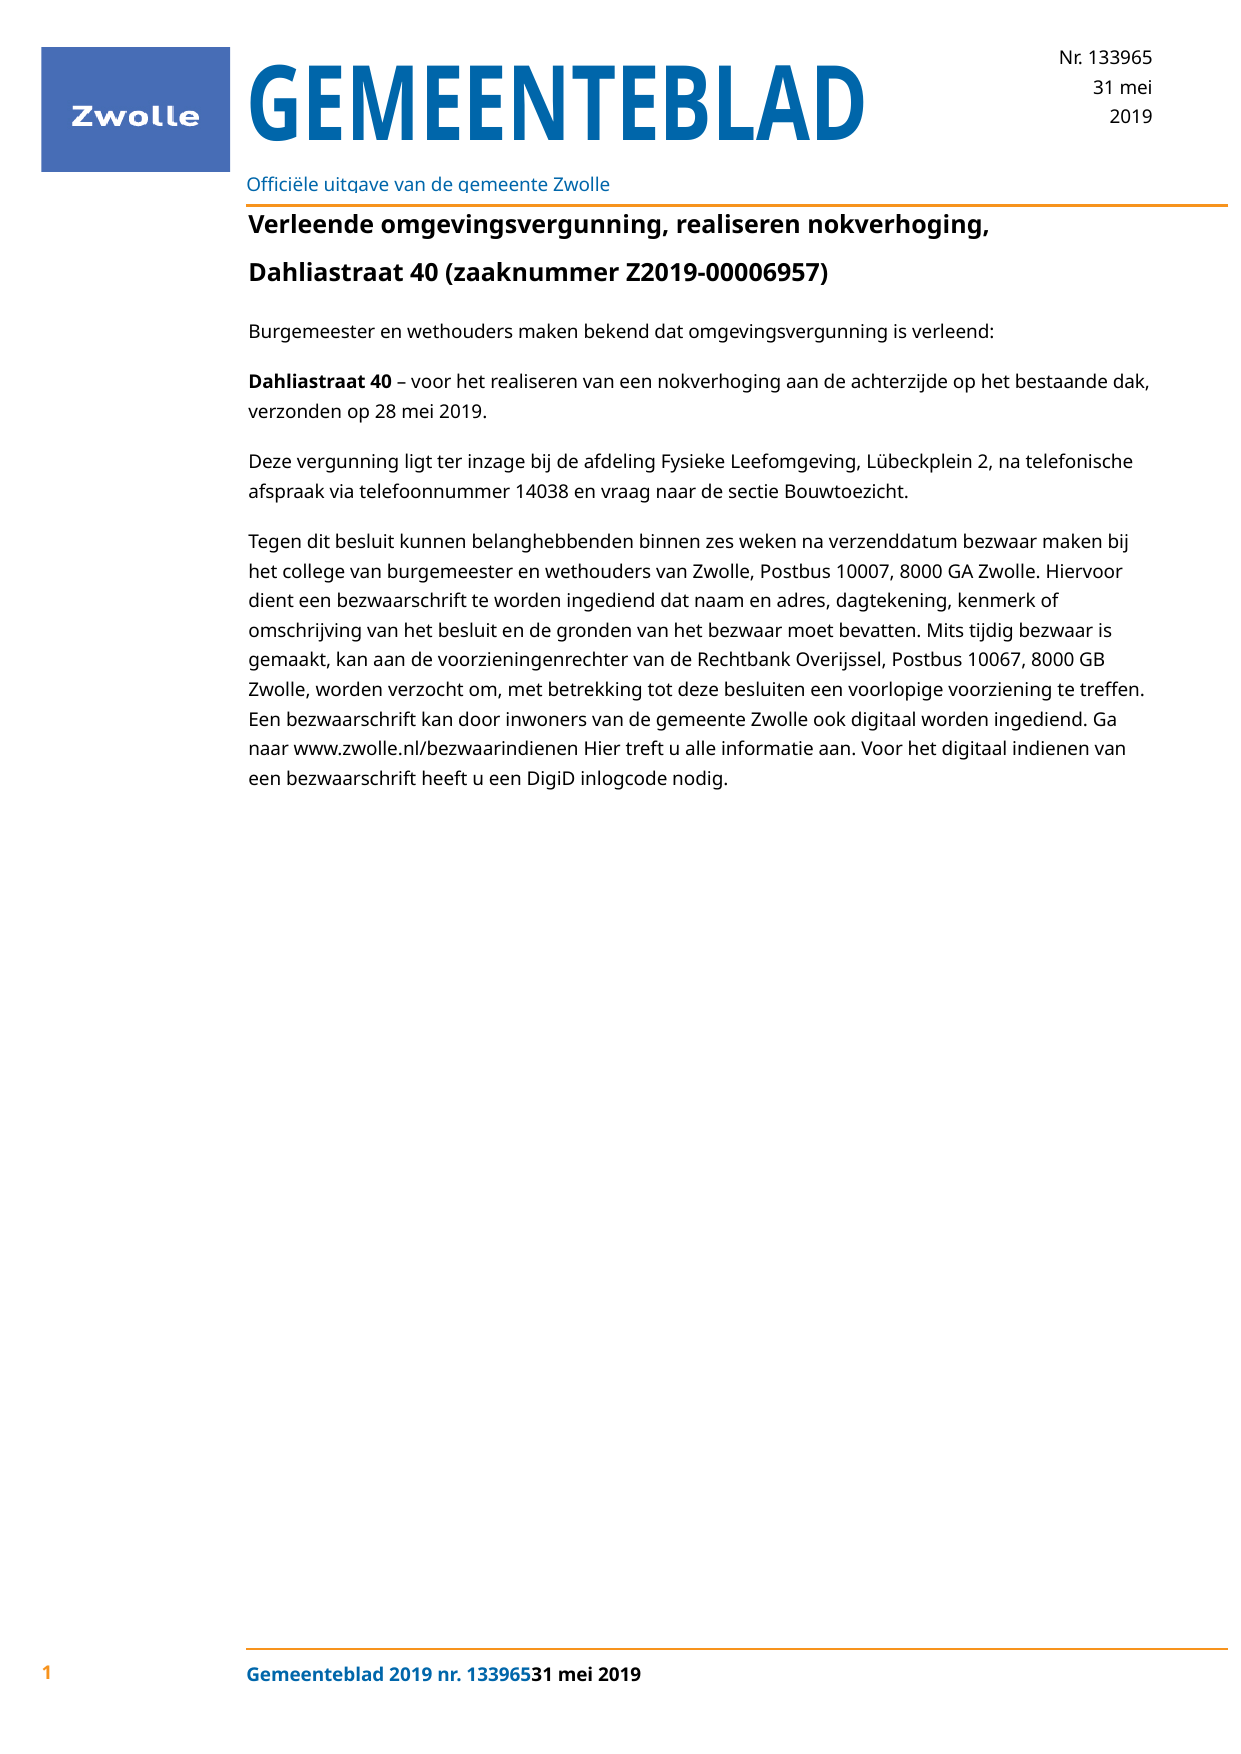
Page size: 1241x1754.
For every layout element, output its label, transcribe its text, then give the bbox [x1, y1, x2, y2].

text Verleende omgevingsvergunning, realiseren nokverhoging, Dahliastraat 40 (zaaknummer Z2019-00006957) [248, 207, 1152, 288]
picture [41, 47, 231, 172]
text Burgemeester en wethouders maken bekend dat omgevingsvergunning is verleend: [248, 318, 1152, 344]
text Tegen dit besluit kunnen belanghebbenden binnen zes weken na verzenddatum bezwaar maken bij het college van burgemeester en wethouders van Zwolle, Postbus 10007, 8000 GA Zwolle. Hiervoor dient een bezwaarschrift te worden ingediend dat naam en adres, dagtekening, kenmerk of omschrijving van het besluit en de gronden van het bezwaar moet bevatten. Mits tijdig bezwaar is gemaakt, kan aan de voorzieningenrechter van de Rechtbank Overijssel, Postbus 10067, 8000 GB Zwolle, worden verzocht om, met betrekking tot deze besluiten een voorlopige voorziening te treffen. Een bezwaarschrift kan door inwoners van de gemeente Zwolle ook digitaal worden ingediend. Ga naar www.zwolle.nl/bezwaarindienen Hier treft u alle informatie aan. Voor het digitaal indienen van een bezwaarschrift heeft u een DigiD inlogcode nodig. [248, 528, 1152, 791]
text Dahliastraat 40 – voor het realiseren van een nokverhoging aan de achterzijde op het bestaande dak, verzonden op 28 mei 2019. [248, 368, 1152, 424]
text Deze vergunning ligt ter inzage bij de afdeling Fysieke Leefomgeving, Lübeckplein 2, na telefonische afspraak via telefoonnummer 14038 en vraag naar de sectie Bouwtoezicht. [248, 448, 1152, 504]
